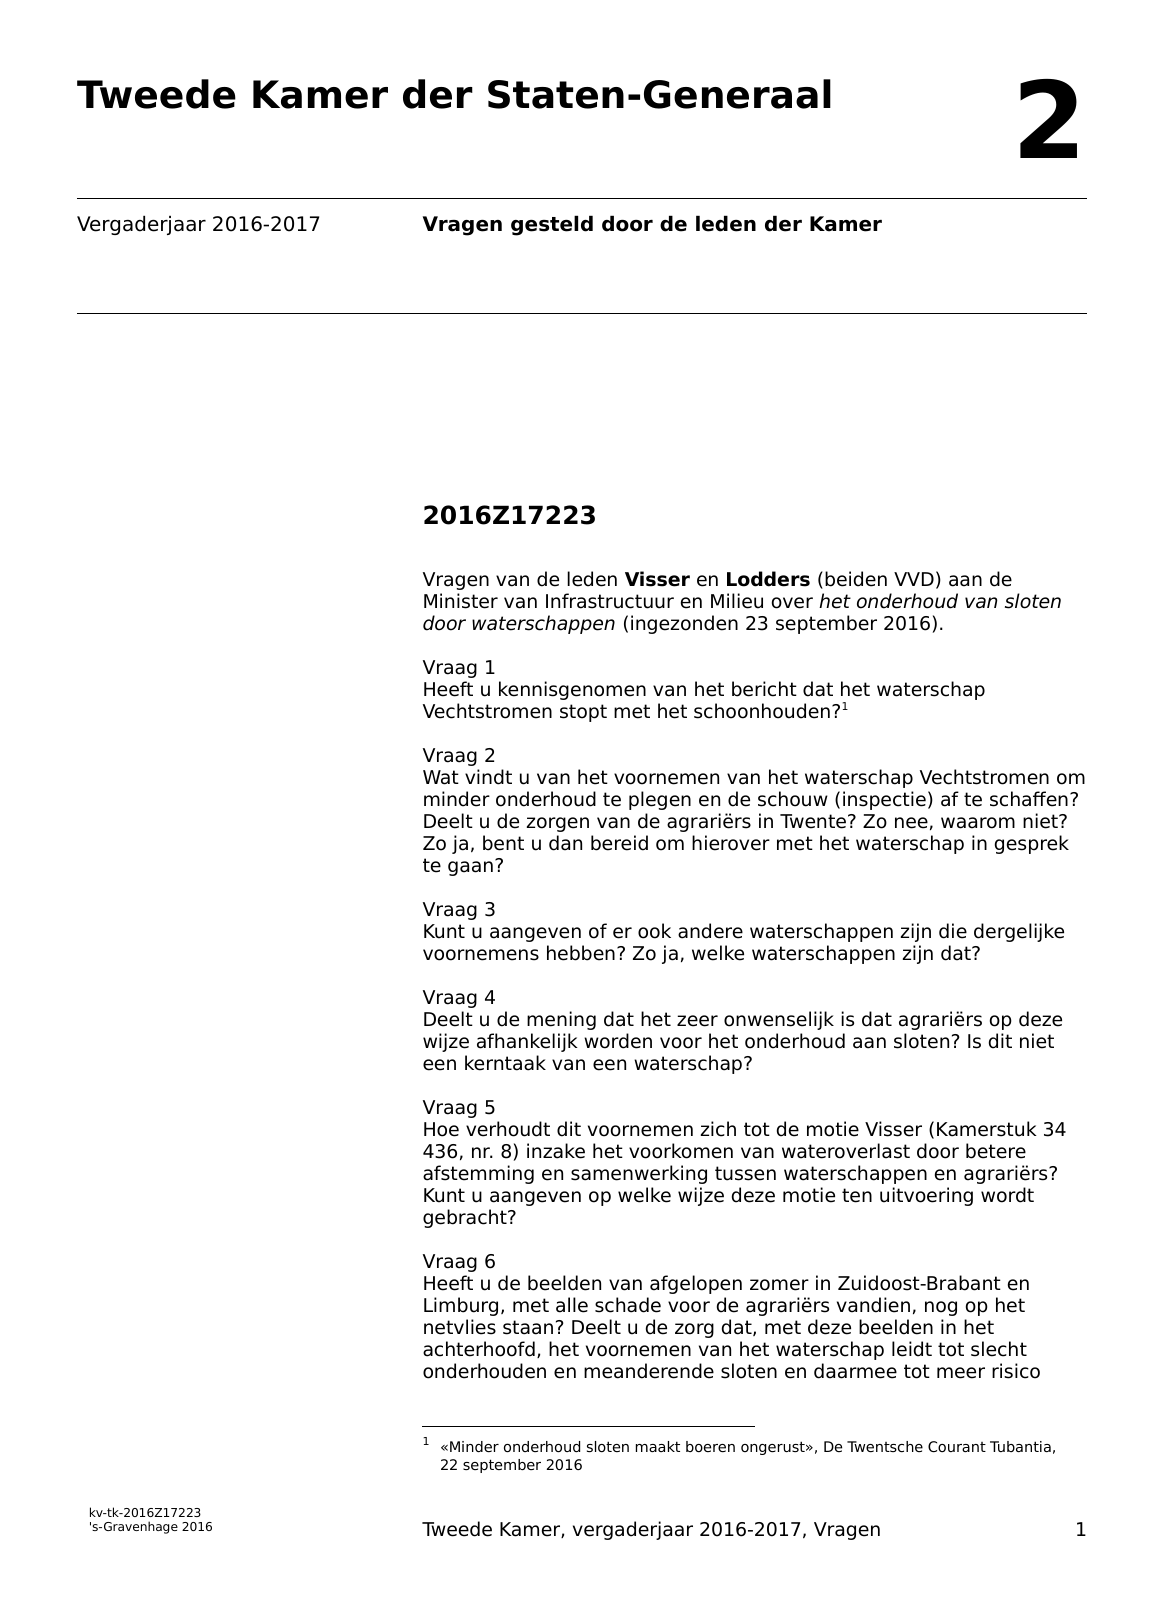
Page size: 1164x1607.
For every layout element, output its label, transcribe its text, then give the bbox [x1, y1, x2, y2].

text Vraag 5 [422, 1097, 1087, 1119]
text Vraag 2 [422, 745, 1087, 767]
text Vragen van de leden Visser en Lodders (beiden VVD) aan de Minister van Infrastructuur en Milieu over het onderhoud van sloten door waterschappen (ingezonden 23 september 2016). [422, 569, 1087, 635]
text Deelt u de mening dat het zeer onwenselijk is dat agrariërs op deze wijze afhankelijk worden voor het onderhoud aan sloten? Is dit niet een kerntaak van een waterschap? [422, 1009, 1087, 1075]
text «Minder onderhoud sloten maakt boeren ongerust», De Twentsche Courant Tubantia, 22 september 2016 [422, 1435, 1087, 1474]
text Heeft u de beelden van afgelopen zomer in Zuidoost-Brabant en Limburg, met alle schade voor de agrariërs vandien, nog op het netvlies staan? Deelt u de zorg dat, met deze beelden in het achterhoofd, het voornemen van het waterschap leidt tot slecht onderhouden en meanderende sloten en daarmee tot meer risico [422, 1273, 1087, 1383]
text kv-tk-2016Z17223 [88, 1506, 323, 1520]
text Vraag 1 [422, 657, 1087, 679]
text Kunt u aangeven of er ook andere waterschappen zijn die dergelijke voornemens hebben? Zo ja, welke waterschappen zijn dat? [422, 921, 1087, 965]
text 's-Gravenhage 2016 [88, 1520, 323, 1534]
table_cell Vragen gesteld door de leden der Kamer [422, 199, 1087, 313]
text Vraag 4 [422, 987, 1087, 1009]
text Hoe verhoudt dit voornemen zich tot de motie Visser (Kamerstuk 34 436, nr. 8) inzake het voorkomen van wateroverlast door betere afstemming en samenwerking tussen waterschappen en agrariërs? Kunt u aangeven op welke wijze deze motie ten uitvoering wordt gebracht? [422, 1119, 1087, 1229]
table_cell Vergaderjaar 2016-2017 [77, 199, 422, 313]
text 2016Z17223 [422, 501, 1087, 531]
text Heeft u kennisgenomen van het bericht dat het waterschap Vechtstromen stopt met het schoonhouden? [422, 679, 1087, 723]
text Vraag 6 [422, 1251, 1087, 1273]
text Wat vindt u van het voornemen van het waterschap Vechtstromen om minder onderhoud te plegen en de schouw (inspectie) af te schaffen? Deelt u de zorgen van de agrariërs in Twente? Zo nee, waarom niet? Zo ja, bent u dan bereid om hierover met het waterschap in gesprek te gaan? [422, 767, 1087, 877]
text Vraag 3 [422, 899, 1087, 921]
table_header Tweede Kamer der Staten-Generaal [77, 59, 886, 198]
table_header 2 [886, 59, 1087, 198]
